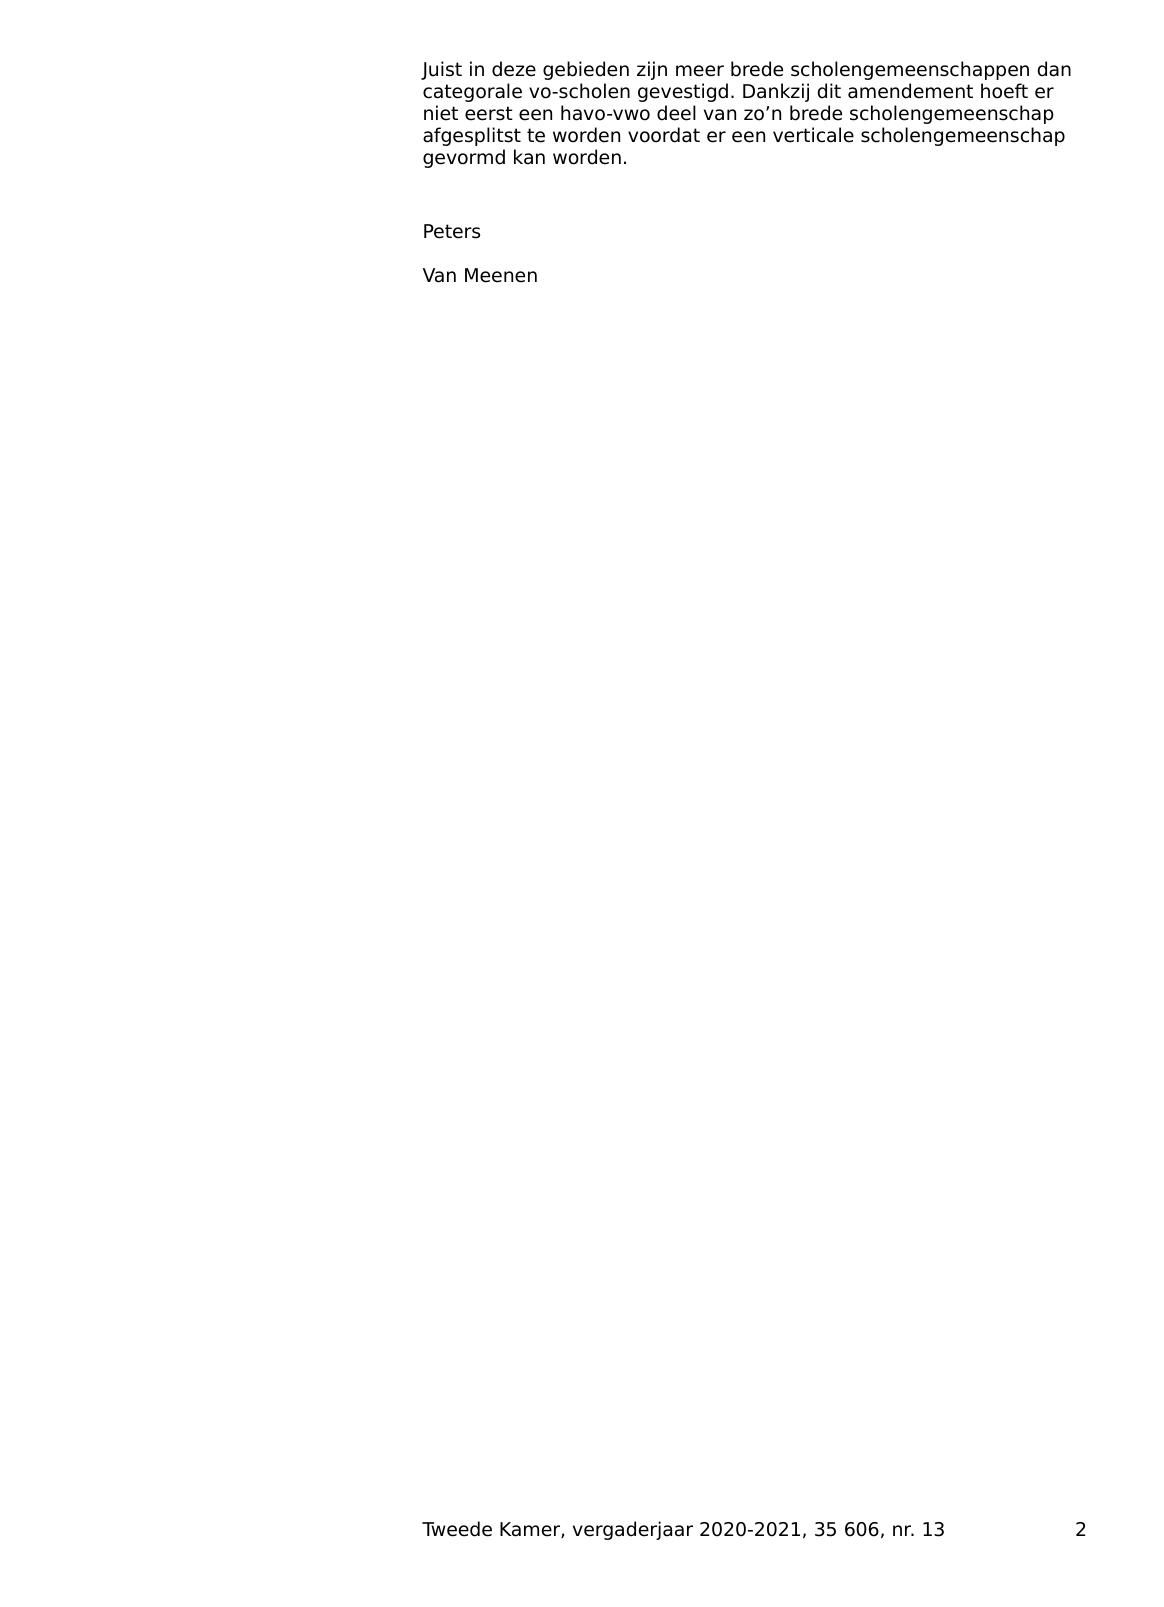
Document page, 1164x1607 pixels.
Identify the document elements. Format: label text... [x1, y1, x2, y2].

text Peters Van Meenen [422, 199, 1087, 287]
text Juist in deze gebieden zijn meer brede scholengemeenschappen dan categorale vo-scholen gevestigd. Dankzij dit amendement hoeft er niet eerst een havo-vwo deel van zo’n brede scholengemeenschap afgesplitst te worden voordat er een verticale scholengemeenschap gevormd kan worden. [422, 59, 1087, 169]
